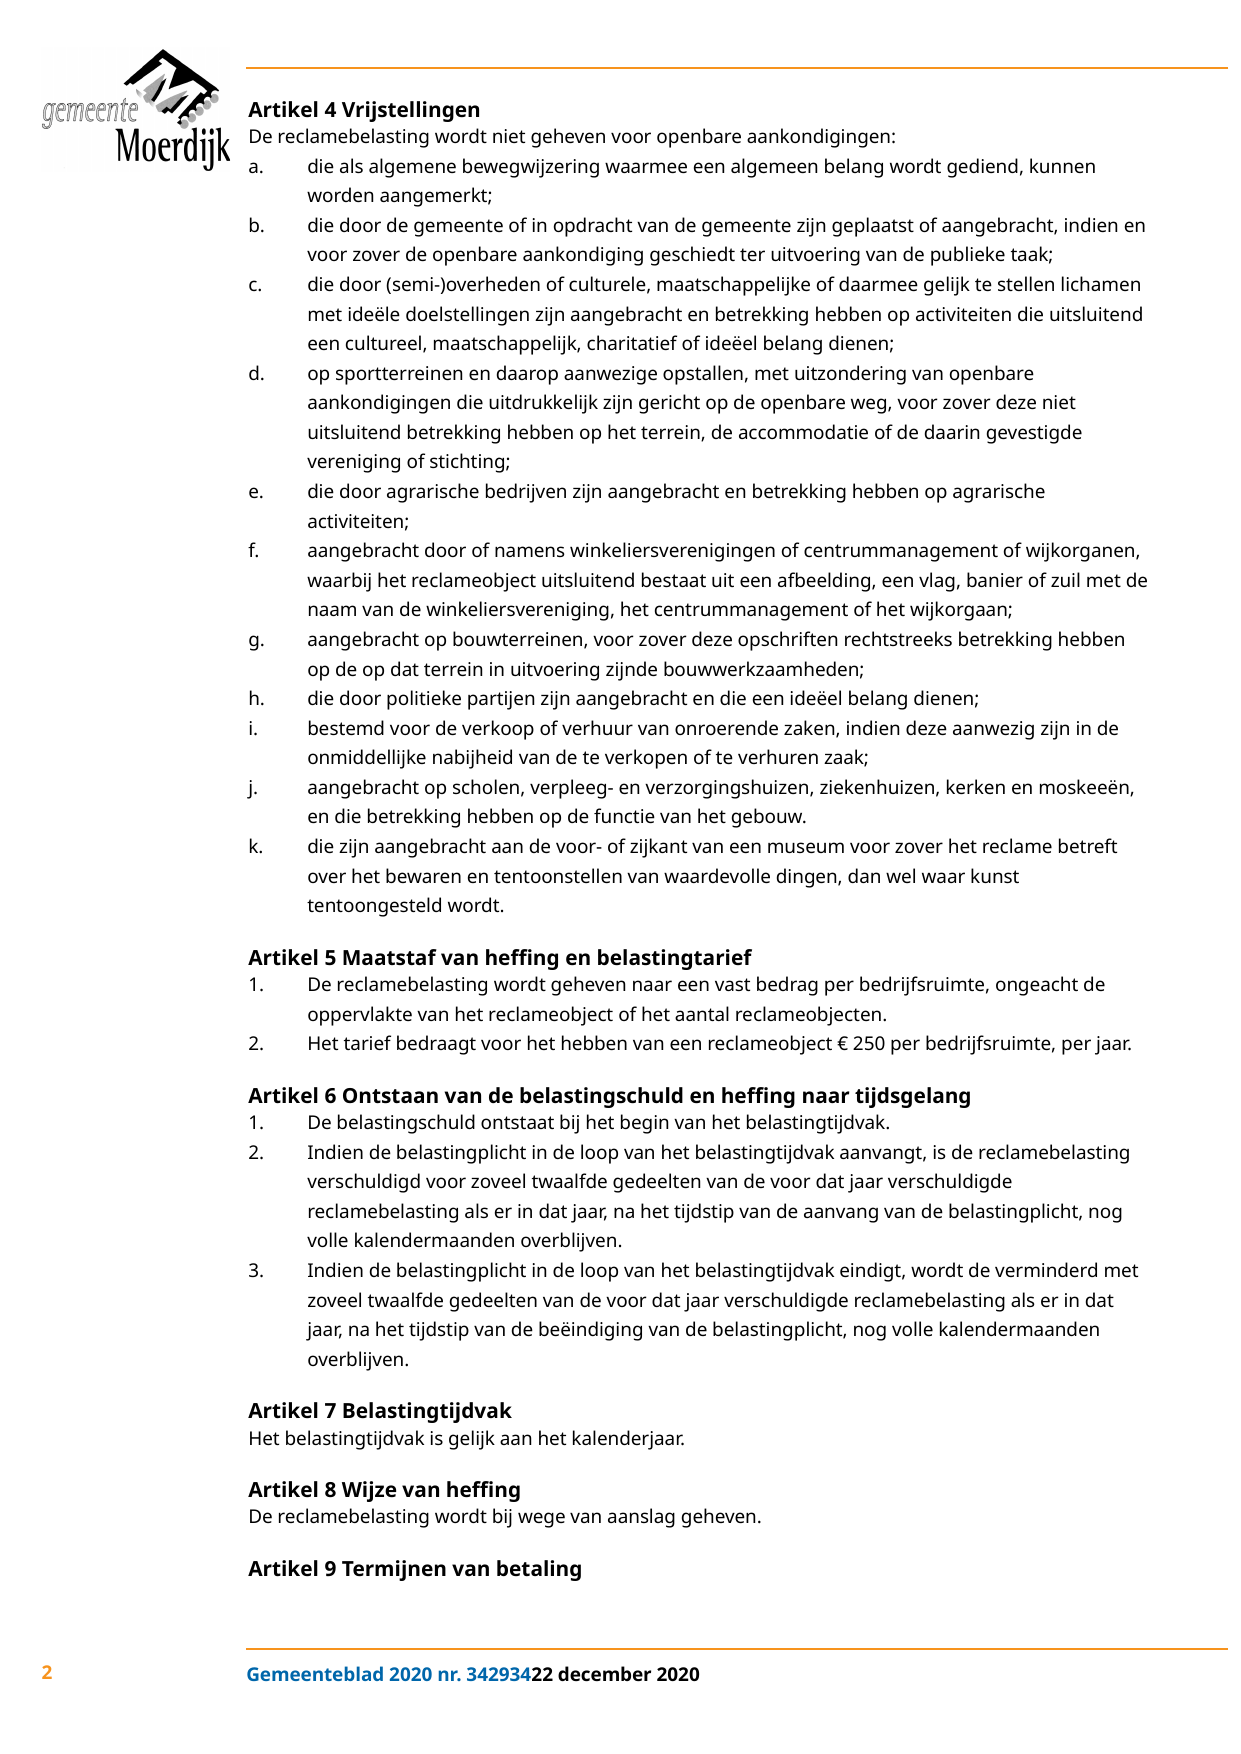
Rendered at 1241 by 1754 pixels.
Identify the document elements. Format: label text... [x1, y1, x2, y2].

list Indien de belastingplicht in de loop van het belastingtijdvak aanvangt, is de reclamebelasting verschuldigd voor zoveel twaalfde gedeelten van de voor dat jaar verschuldigde reclamebelasting als er in dat jaar, na het tijdstip van de aanvang van de belastingplicht, nog volle kalendermaanden overblijven. [248, 1139, 1152, 1253]
list Indien de belastingplicht in de loop van het belastingtijdvak eindigt, wordt de verminderd met zoveel twaalfde gedeelten van de voor dat jaar verschuldigde reclamebelasting als er in dat jaar, na het tijdstip van de beëindiging van de belastingplicht, nog volle kalendermaanden overblijven. [248, 1257, 1152, 1372]
list op sportterreinen en daarop aanwezige opstallen, met uitzondering van openbare aankondigingen die uitdrukkelijk zijn gericht op de openbare weg, voor zover deze niet uitsluitend betrekking hebben op het terrein, de accommodatie of de daarin gevestigde vereniging of stichting; [248, 360, 1152, 474]
picture [41, 47, 231, 172]
list bestemd voor de verkoop of verhuur van onroerende zaken, indien deze aanwezig zijn in de onmiddellijke nabijheid van de te verkopen of te verhuren zaak; [248, 715, 1152, 770]
list Het tarief bedraagt voor het hebben van een reclameobject € 250 per bedrijfsruimte, per jaar. [248, 1030, 1152, 1056]
list die zijn aangebracht aan de voor- of zijkant van een museum voor zover het reclame betreft over het bewaren en tentoonstellen van waardevolle dingen, dan wel waar kunst tentoongesteld wordt. [248, 833, 1152, 918]
list die door de gemeente of in opdracht van de gemeente zijn geplaatst of aangebracht, indien en voor zover de openbare aankondiging geschiedt ter uitvoering van de publieke taak; [248, 212, 1152, 267]
text Artikel 7 Belastingtijdvak [248, 1396, 1152, 1425]
text Artikel 5 Maatstaf van heffing en belastingtarief [248, 943, 1152, 971]
list De belastingschuld ontstaat bij het begin van het belastingtijdvak. [248, 1109, 1152, 1135]
list die door (semi-)overheden of culturele, maatschappelijke of daarmee gelijk te stellen lichamen met ideële doelstellingen zijn aangebracht en betrekking hebben op activiteiten die uitsluitend een cultureel, maatschappelijk, charitatief of ideëel belang dienen; [248, 271, 1152, 356]
list aangebracht op bouwterreinen, voor zover deze opschriften rechtstreeks betrekking hebben op de op dat terrein in uitvoering zijnde bouwwerkzaamheden; [248, 626, 1152, 681]
text Het belastingtijdvak is gelijk aan het kalenderjaar. [248, 1425, 1152, 1451]
list aangebracht door of namens winkeliersverenigingen of centrummanagement of wijkorganen, waarbij het reclameobject uitsluitend bestaat uit een afbeelding, een vlag, banier of zuil met de naam van de winkeliersvereniging, het centrummanagement of het wijkorgaan; [248, 537, 1152, 622]
list De reclamebelasting wordt geheven naar een vast bedrag per bedrijfsruimte, ongeacht de oppervlakte van het reclameobject of het aantal reclameobjecten. [248, 971, 1152, 1027]
list aangebracht op scholen, verpleeg- en verzorgingshuizen, ziekenhuizen, kerken en moskeeën, en die betrekking hebben op de functie van het gebouw. [248, 774, 1152, 829]
text De reclamebelasting wordt bij wege van aanslag geheven. [248, 1504, 1152, 1529]
text Artikel 8 Wijze van heffing [248, 1475, 1152, 1504]
text De reclamebelasting wordt niet geheven voor openbare aankondigingen: [248, 123, 1152, 149]
list die door agrarische bedrijven zijn aangebracht en betrekking hebben op agrarische activiteiten; [248, 478, 1152, 533]
text Artikel 4 Vrijstellingen [248, 95, 1152, 123]
list die als algemene bewegwijzering waarmee een algemeen belang wordt gediend, kunnen worden aangemerkt; [248, 153, 1152, 208]
text Artikel 9 Termijnen van betaling [248, 1554, 1152, 1582]
list die door politieke partijen zijn aangebracht en die een ideëel belang dienen; [248, 685, 1152, 711]
text Artikel 6 Ontstaan van de belastingschuld en heffing naar tijdsgelang [248, 1081, 1152, 1109]
